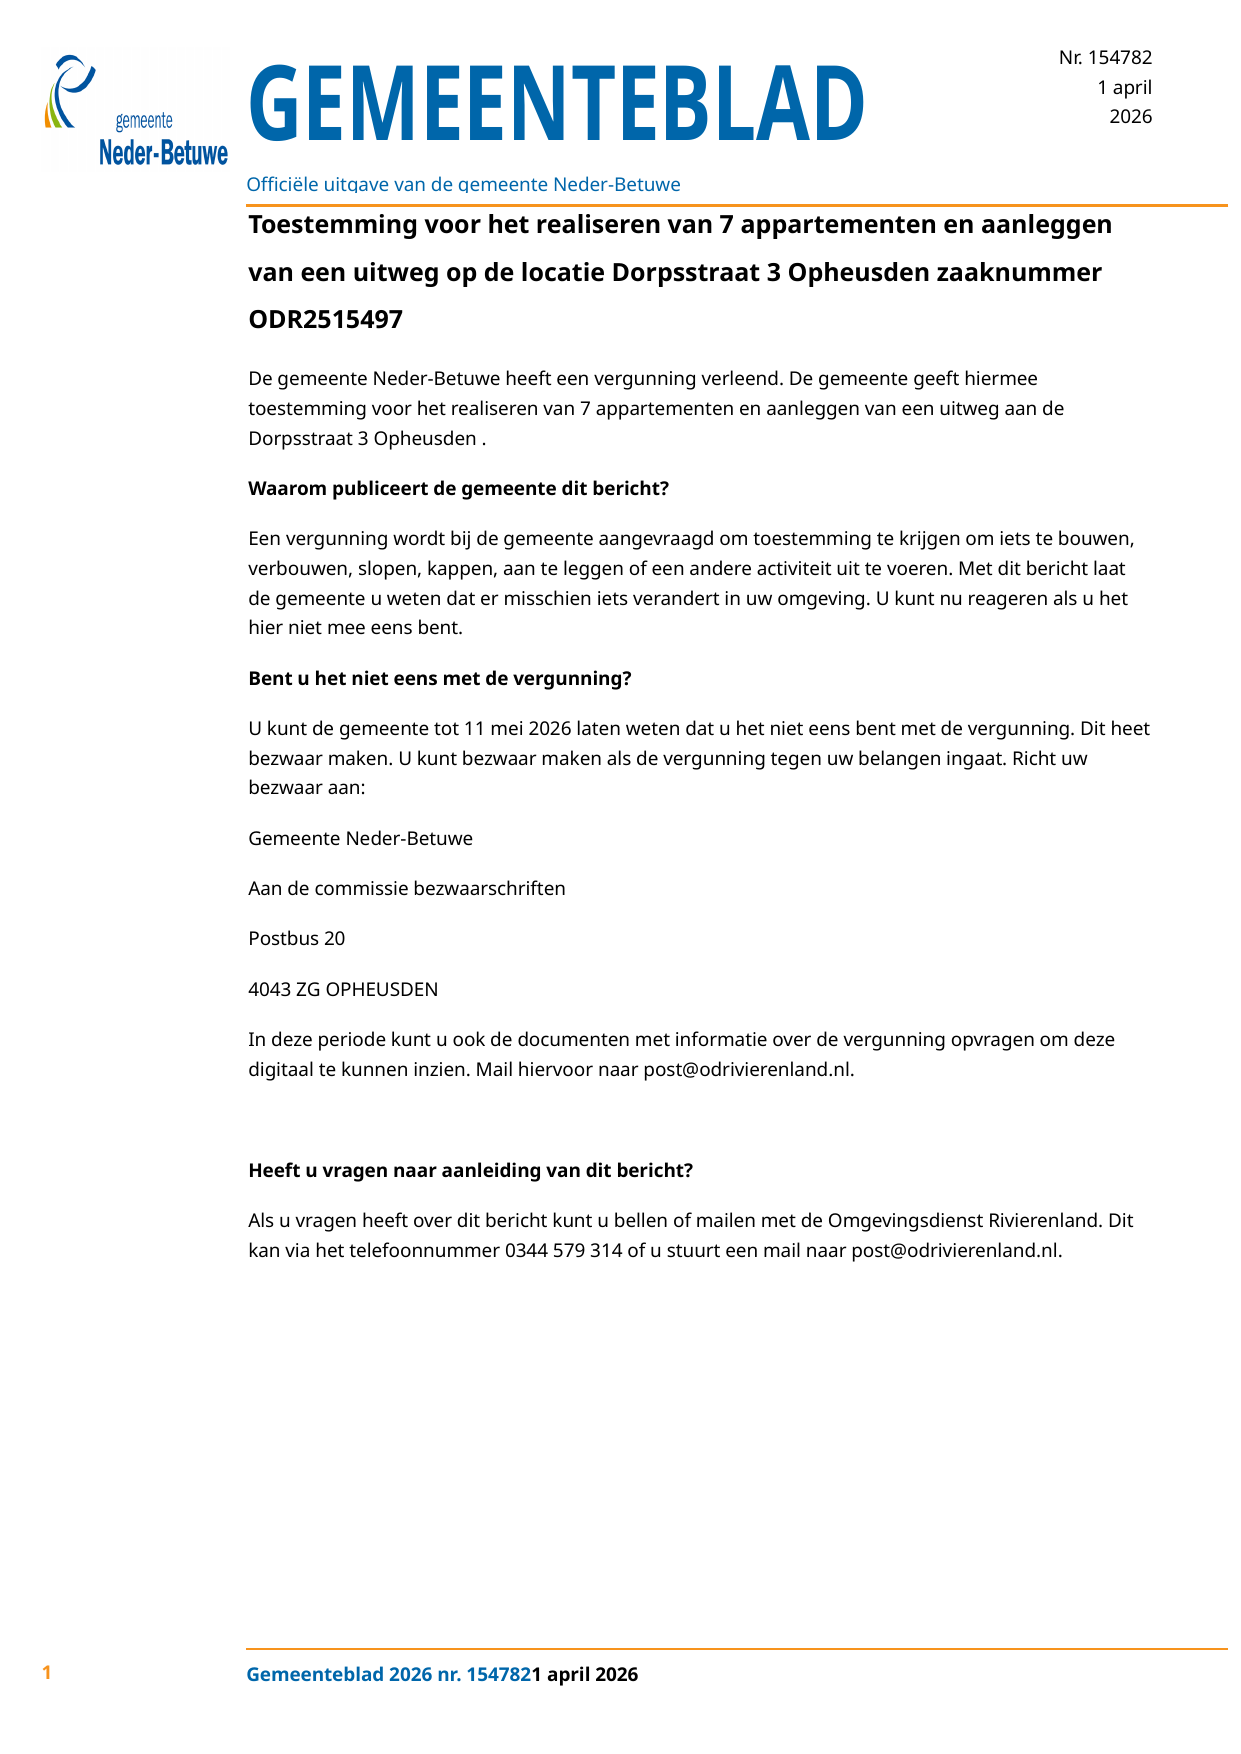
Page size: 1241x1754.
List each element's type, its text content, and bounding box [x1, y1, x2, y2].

text Aan de commissie bezwaarschriften [248, 875, 1152, 901]
text U kunt de gemeente tot 11 mei 2026 laten weten dat u het niet eens bent met de vergunning. Dit heet bezwaar maken. U kunt bezwaar maken als de vergunning tegen uw belangen ingaat. Richt uw bezwaar aan: [248, 715, 1152, 800]
text Een vergunning wordt bij de gemeente aangevraagd om toestemming te krijgen om iets te bouwen, verbouwen, slopen, kappen, aan te leggen of een andere activiteit uit te voeren. Met dit bericht laat de gemeente u weten dat er misschien iets verandert in uw omgeving. U kunt nu reageren als u het hier niet mee eens bent. [248, 526, 1152, 640]
text Heeft u vragen naar aanleiding van dit bericht? [248, 1157, 1152, 1182]
text De gemeente Neder-Betuwe heeft een vergunning verleend. De gemeente geeft hiermee toestemming voor het realiseren van 7 appartementen en aanleggen van een uitweg aan de Dorpsstraat 3 Opheusden . [248, 366, 1152, 450]
text Gemeente Neder-Betuwe [248, 825, 1152, 850]
text Bent u het niet eens met de vergunning? [248, 665, 1152, 690]
text Als u vragen heeft over dit bericht kunt u bellen of mailen met de Omgevingsdienst Rivierenland. Dit kan via het telefoonnummer 0344 579 314 of u stuurt een mail naar post@odrivierenland.nl. [248, 1207, 1152, 1262]
text 4043 ZG OPHEUSDEN [248, 976, 1152, 1002]
text In deze periode kunt u ook de documenten met informatie over de vergunning opvragen om deze digitaal te kunnen inzien. Mail hiervoor naar post@odrivierenland.nl. [248, 1026, 1152, 1082]
text Postbus 20 [248, 926, 1152, 951]
text Toestemming voor het realiseren van 7 appartementen en aanleggen van een uitweg op de locatie Dorpsstraat 3 Opheusden zaaknummer ODR2515497 [248, 207, 1152, 336]
text Waarom publiceert de gemeente dit bericht? [248, 475, 1152, 501]
picture [41, 47, 231, 172]
